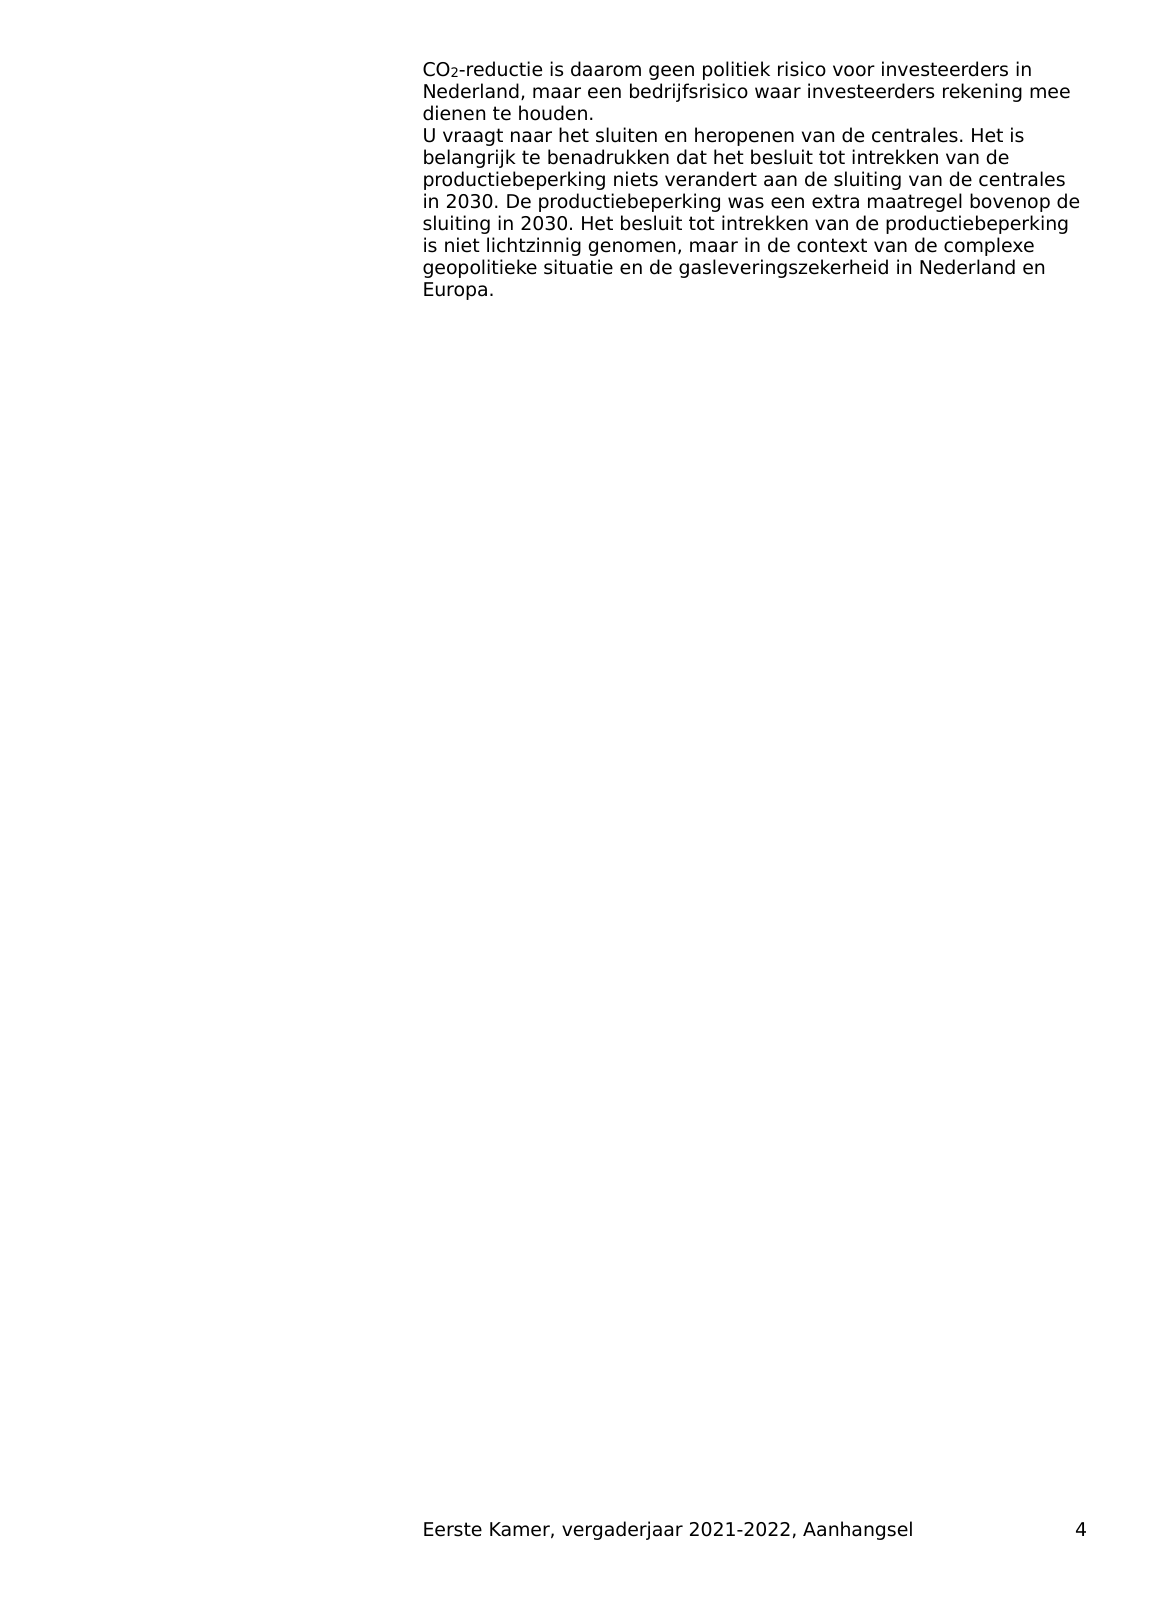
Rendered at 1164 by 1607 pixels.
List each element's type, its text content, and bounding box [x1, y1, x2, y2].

text U vraagt naar het sluiten en heropenen van de centrales. Het is belangrijk te benadrukken dat het besluit tot intrekken van de productiebeperking niets verandert aan de sluiting van de centrales in 2030. De productiebeperking was een extra maatregel bovenop de sluiting in 2030. Het besluit tot intrekken van de productiebeperking is niet lichtzinnig genomen, maar in de context van de complexe geopolitieke situatie en de gasleveringszekerheid in Nederland en Europa. [422, 125, 1087, 301]
text CO2-reductie is daarom geen politiek risico voor investeerders in Nederland, maar een bedrijfsrisico waar investeerders rekening mee dienen te houden. [422, 59, 1087, 125]
